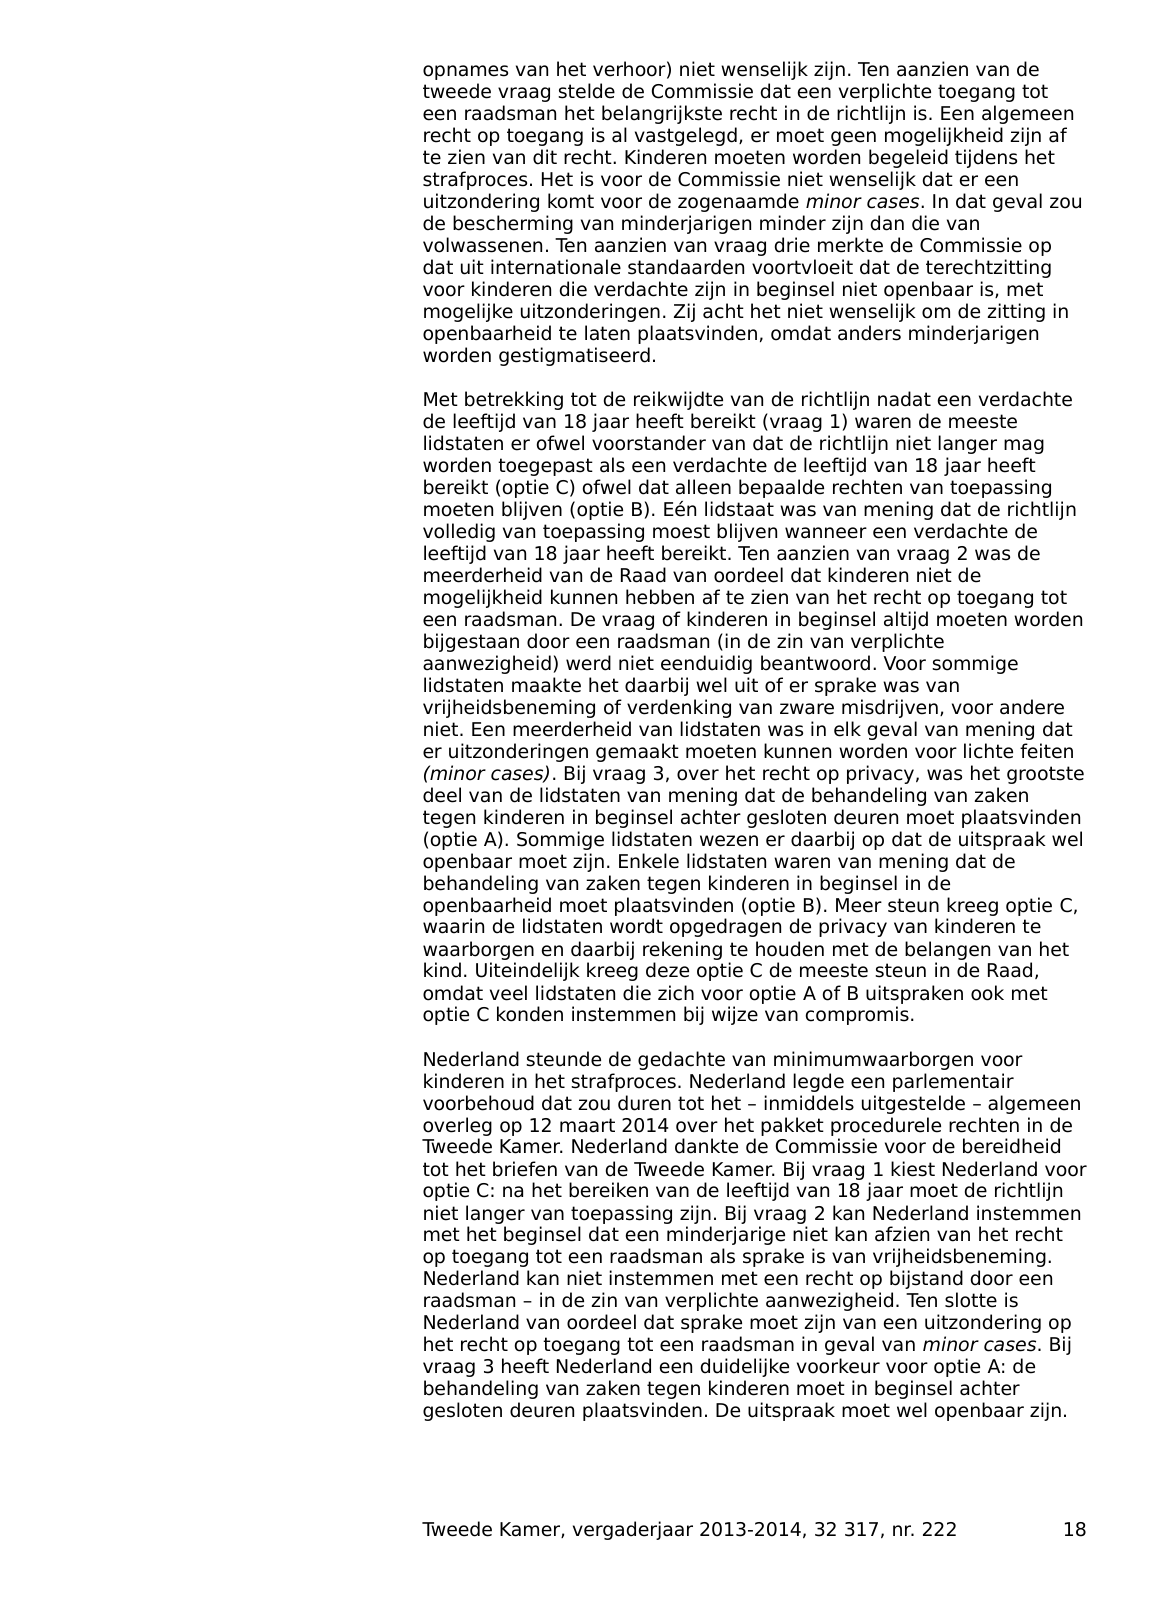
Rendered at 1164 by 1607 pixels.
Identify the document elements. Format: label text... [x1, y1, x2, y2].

text Met betrekking tot de reikwijdte van de richtlijn nadat een verdachte de leeftijd van 18 jaar heeft bereikt (vraag 1) waren de meeste lidstaten er ofwel voorstander van dat de richtlijn niet langer mag worden toegepast als een verdachte de leeftijd van 18 jaar heeft bereikt (optie C) ofwel dat alleen bepaalde rechten van toepassing moeten blijven (optie B). Eén lidstaat was van mening dat de richtlijn volledig van toepassing moest blijven wanneer een verdachte de leeftijd van 18 jaar heeft bereikt. Ten aanzien van vraag 2 was de meerderheid van de Raad van oordeel dat kinderen niet de mogelijkheid kunnen hebben af te zien van het recht op toegang tot een raadsman. De vraag of kinderen in beginsel altijd moeten worden bijgestaan door een raadsman (in de zin van verplichte aanwezigheid) werd niet eenduidig beantwoord. Voor sommige lidstaten maakte het daarbij wel uit of er sprake was van vrijheidsbeneming of verdenking van zware misdrijven, voor andere niet. Een meerderheid van lidstaten was in elk geval van mening dat er uitzonderingen gemaakt moeten kunnen worden voor lichte feiten (minor cases). Bij vraag 3, over het recht op privacy, was het grootste deel van de lidstaten van mening dat de behandeling van zaken tegen kinderen in beginsel achter gesloten deuren moet plaatsvinden (optie A). Sommige lidstaten wezen er daarbij op dat de uitspraak wel openbaar moet zijn. Enkele lidstaten waren van mening dat de behandeling van zaken tegen kinderen in beginsel in de openbaarheid moet plaatsvinden (optie B). Meer steun kreeg optie C, waarin de lidstaten wordt opgedragen de privacy van kinderen te waarborgen en daarbij rekening te houden met de belangen van het kind. Uiteindelijk kreeg deze optie C de meeste steun in de Raad, omdat veel lidstaten die zich voor optie A of B uitspraken ook met optie C konden instemmen bij wijze van compromis. [422, 389, 1087, 1026]
text opnames van het verhoor) niet wenselijk zijn. Ten aanzien van de tweede vraag stelde de Commissie dat een verplichte toegang tot een raadsman het belangrijkste recht in de richtlijn is. Een algemeen recht op toegang is al vastgelegd, er moet geen mogelijkheid zijn af te zien van dit recht. Kinderen moeten worden begeleid tijdens het strafproces. Het is voor de Commissie niet wenselijk dat er een uitzondering komt voor de zogenaamde minor cases. In dat geval zou de bescherming van minderjarigen minder zijn dan die van volwassenen. Ten aanzien van vraag drie merkte de Commissie op dat uit internationale standaarden voortvloeit dat de terechtzitting voor kinderen die verdachte zijn in beginsel niet openbaar is, met mogelijke uitzonderingen. Zij acht het niet wenselijk om de zitting in openbaarheid te laten plaatsvinden, omdat anders minderjarigen worden gestigmatiseerd. [422, 59, 1087, 367]
text Nederland steunde de gedachte van minimumwaarborgen voor kinderen in het strafproces. Nederland legde een parlementair voorbehoud dat zou duren tot het – inmiddels uitgestelde – algemeen overleg op 12 maart 2014 over het pakket procedurele rechten in de Tweede Kamer. Nederland dankte de Commissie voor de bereidheid tot het briefen van de Tweede Kamer. Bij vraag 1 kiest Nederland voor optie C: na het bereiken van de leeftijd van 18 jaar moet de richtlijn niet langer van toepassing zijn. Bij vraag 2 kan Nederland instemmen met het beginsel dat een minderjarige niet kan afzien van het recht op toegang tot een raadsman als sprake is van vrijheidsbeneming. Nederland kan niet instemmen met een recht op bijstand door een raadsman – in de zin van verplichte aanwezigheid. Ten slotte is Nederland van oordeel dat sprake moet zijn van een uitzondering op het recht op toegang tot een raadsman in geval van minor cases. Bij vraag 3 heeft Nederland een duidelijke voorkeur voor optie A: de behandeling van zaken tegen kinderen moet in beginsel achter gesloten deuren plaatsvinden. De uitspraak moet wel openbaar zijn. [422, 1048, 1087, 1422]
